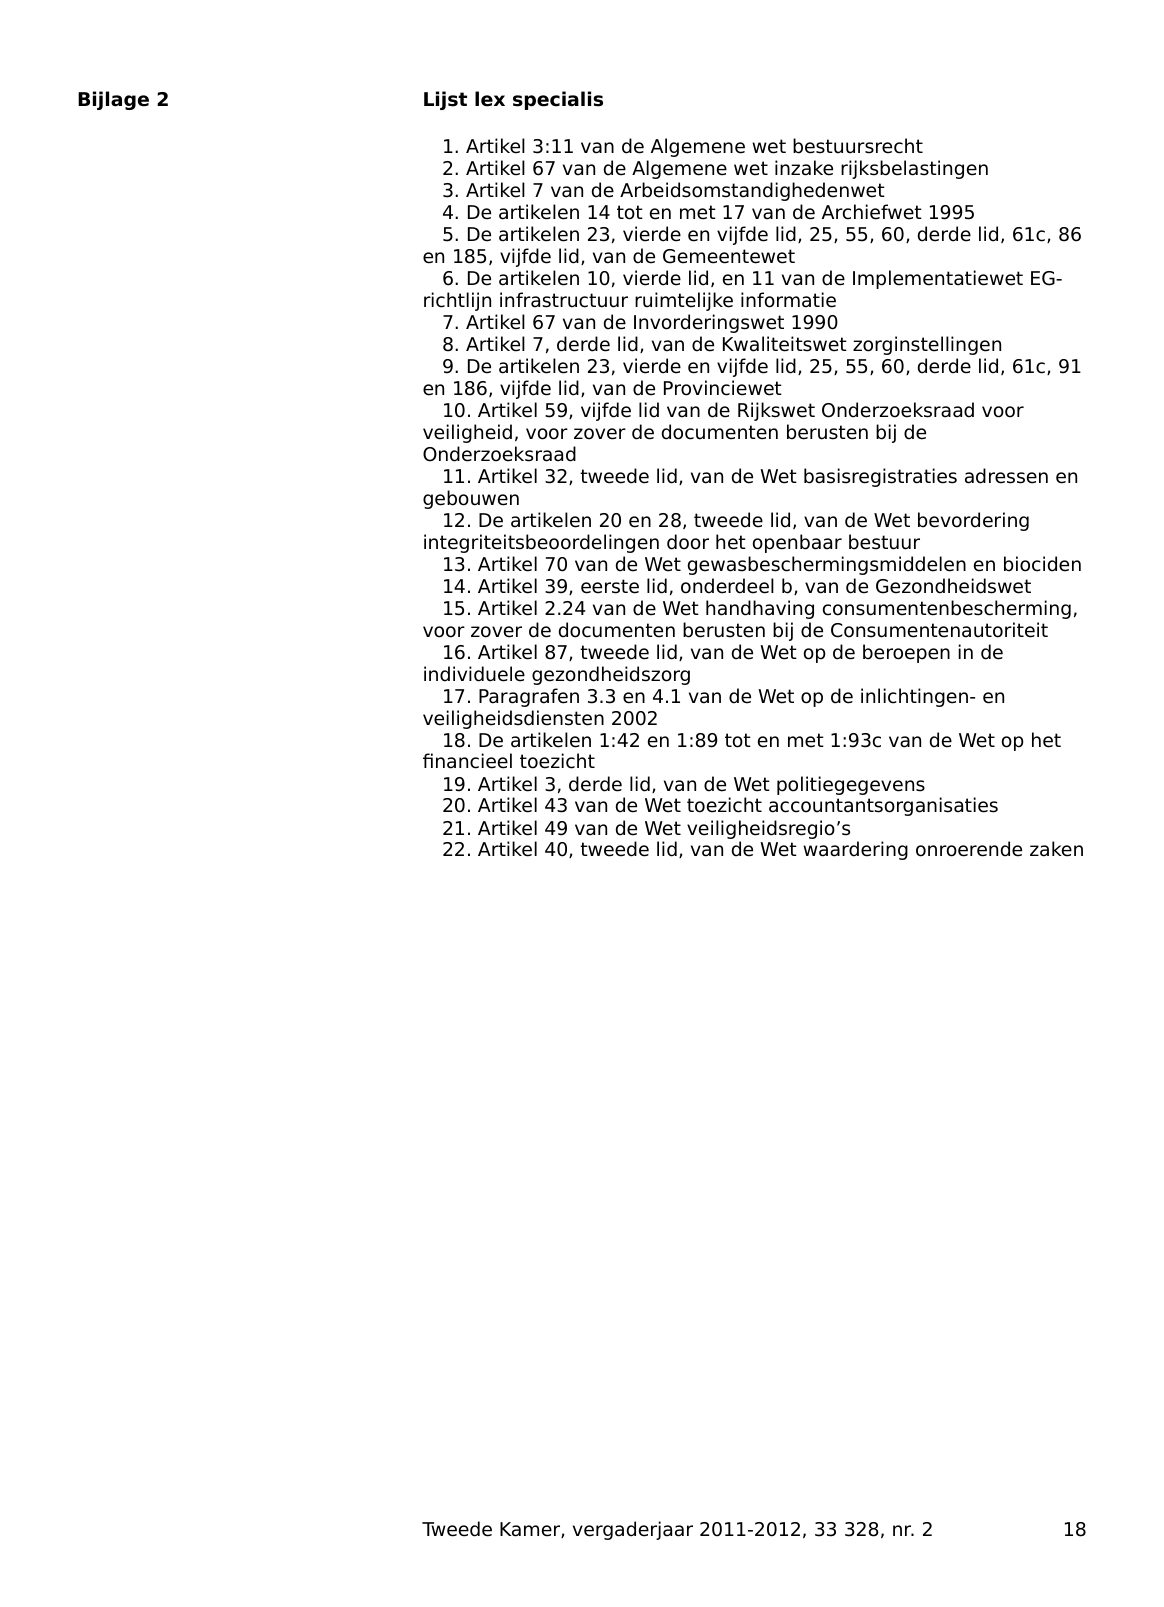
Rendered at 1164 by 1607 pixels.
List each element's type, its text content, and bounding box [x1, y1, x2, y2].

subtitle Bijlage 2 Lijst lex specialis [77, 89, 1087, 111]
text 13. Artikel 70 van de Wet gewasbeschermingsmiddelen en biociden [422, 554, 1087, 576]
text 9. De artikelen 23, vierde en vijfde lid, 25, 55, 60, derde lid, 61c, 91 en 186, vijfde lid, van de Provinciewet [422, 356, 1087, 400]
text 16. Artikel 87, tweede lid, van de Wet op de beroepen in de individuele gezondheidszorg [422, 642, 1087, 686]
text 19. Artikel 3, derde lid, van de Wet politiegegevens [422, 773, 1087, 795]
text 1. Artikel 3:11 van de Algemene wet bestuursrecht [422, 136, 1087, 158]
text 8. Artikel 7, derde lid, van de Kwaliteitswet zorginstellingen [422, 334, 1087, 356]
text 5. De artikelen 23, vierde en vijfde lid, 25, 55, 60, derde lid, 61c, 86 en 185, vijfde lid, van de Gemeentewet [422, 224, 1087, 268]
text 7. Artikel 67 van de Invorderingswet 1990 [422, 312, 1087, 334]
text 12. De artikelen 20 en 28, tweede lid, van de Wet bevordering integriteitsbeoordelingen door het openbaar bestuur [422, 510, 1087, 554]
text 2. Artikel 67 van de Algemene wet inzake rijksbelastingen [422, 158, 1087, 180]
text 10. Artikel 59, vijfde lid van de Rijkswet Onderzoeksraad voor veiligheid, voor zover de documenten berusten bij de Onderzoeksraad [422, 400, 1087, 466]
text 22. Artikel 40, tweede lid, van de Wet waardering onroerende zaken [422, 839, 1087, 861]
text 14. Artikel 39, eerste lid, onderdeel b, van de Gezondheidswet [422, 576, 1087, 598]
text 4. De artikelen 14 tot en met 17 van de Archiefwet 1995 [422, 202, 1087, 224]
text 17. Paragrafen 3.3 en 4.1 van de Wet op de inlichtingen- en veiligheidsdiensten 2002 [422, 686, 1087, 729]
text 15. Artikel 2.24 van de Wet handhaving consumentenbescherming, voor zover de documenten berusten bij de Consumentenautoriteit [422, 598, 1087, 642]
text 21. Artikel 49 van de Wet veiligheidsregio’s [422, 817, 1087, 839]
text 18. De artikelen 1:42 en 1:89 tot en met 1:93c van de Wet op het financieel toezicht [422, 729, 1087, 773]
text 6. De artikelen 10, vierde lid, en 11 van de Implementatiewet EG-richtlijn infrastructuur ruimtelijke informatie [422, 268, 1087, 312]
text 3. Artikel 7 van de Arbeidsomstandighedenwet [422, 180, 1087, 202]
text 20. Artikel 43 van de Wet toezicht accountantsorganisaties [422, 795, 1087, 817]
text 11. Artikel 32, tweede lid, van de Wet basisregistraties adressen en gebouwen [422, 466, 1087, 510]
